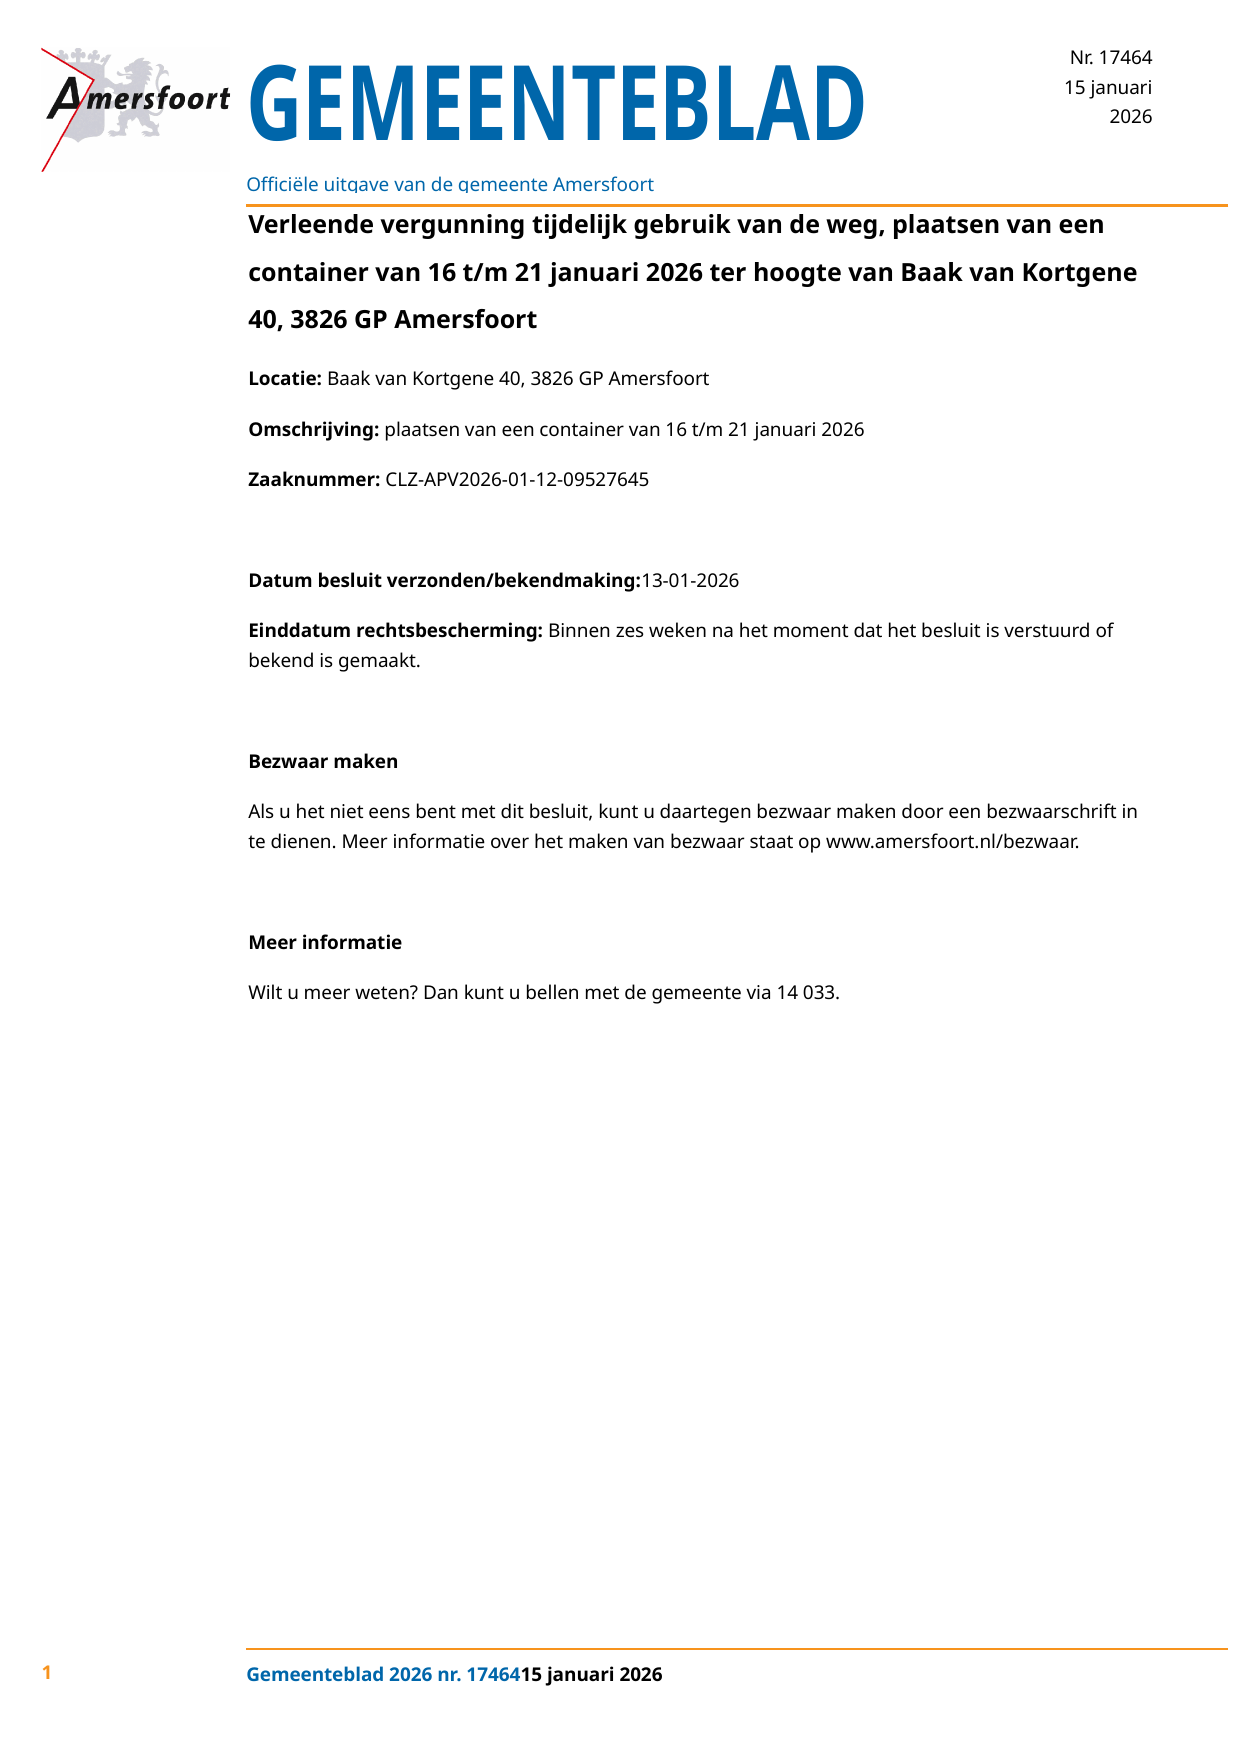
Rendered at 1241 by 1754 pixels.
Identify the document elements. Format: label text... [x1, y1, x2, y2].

text Omschrijving: plaatsen van een container van 16 t/m 21 januari 2026 [248, 416, 1152, 442]
text Meer informatie [248, 929, 1152, 954]
picture [41, 47, 231, 172]
text Zaaknummer: CLZ-APV2026-01-12-09527645 [248, 466, 1152, 492]
text Als u het niet eens bent met dit besluit, kunt u daartegen bezwaar maken door een bezwaarschrift in te dienen. Meer informatie over het maken van bezwaar staat op www.amersfoort.nl/bezwaar. [248, 798, 1152, 854]
text Locatie: Baak van Kortgene 40, 3826 GP Amersfoort [248, 366, 1152, 391]
text Datum besluit verzonden/bekendmaking:13-01-2026 [248, 567, 1152, 593]
text Wilt u meer weten? Dan kunt u bellen met de gemeente via 14 033. [248, 979, 1152, 1005]
text Verleende vergunning tijdelijk gebruik van de weg, plaatsen van een container van 16 t/m 21 januari 2026 ter hoogte van Baak van Kortgene 40, 3826 GP Amersfoort [248, 207, 1152, 336]
text Bezwaar maken [248, 748, 1152, 774]
text Einddatum rechtsbescherming: Binnen zes weken na het moment dat het besluit is verstuurd of bekend is gemaakt. [248, 618, 1152, 673]
